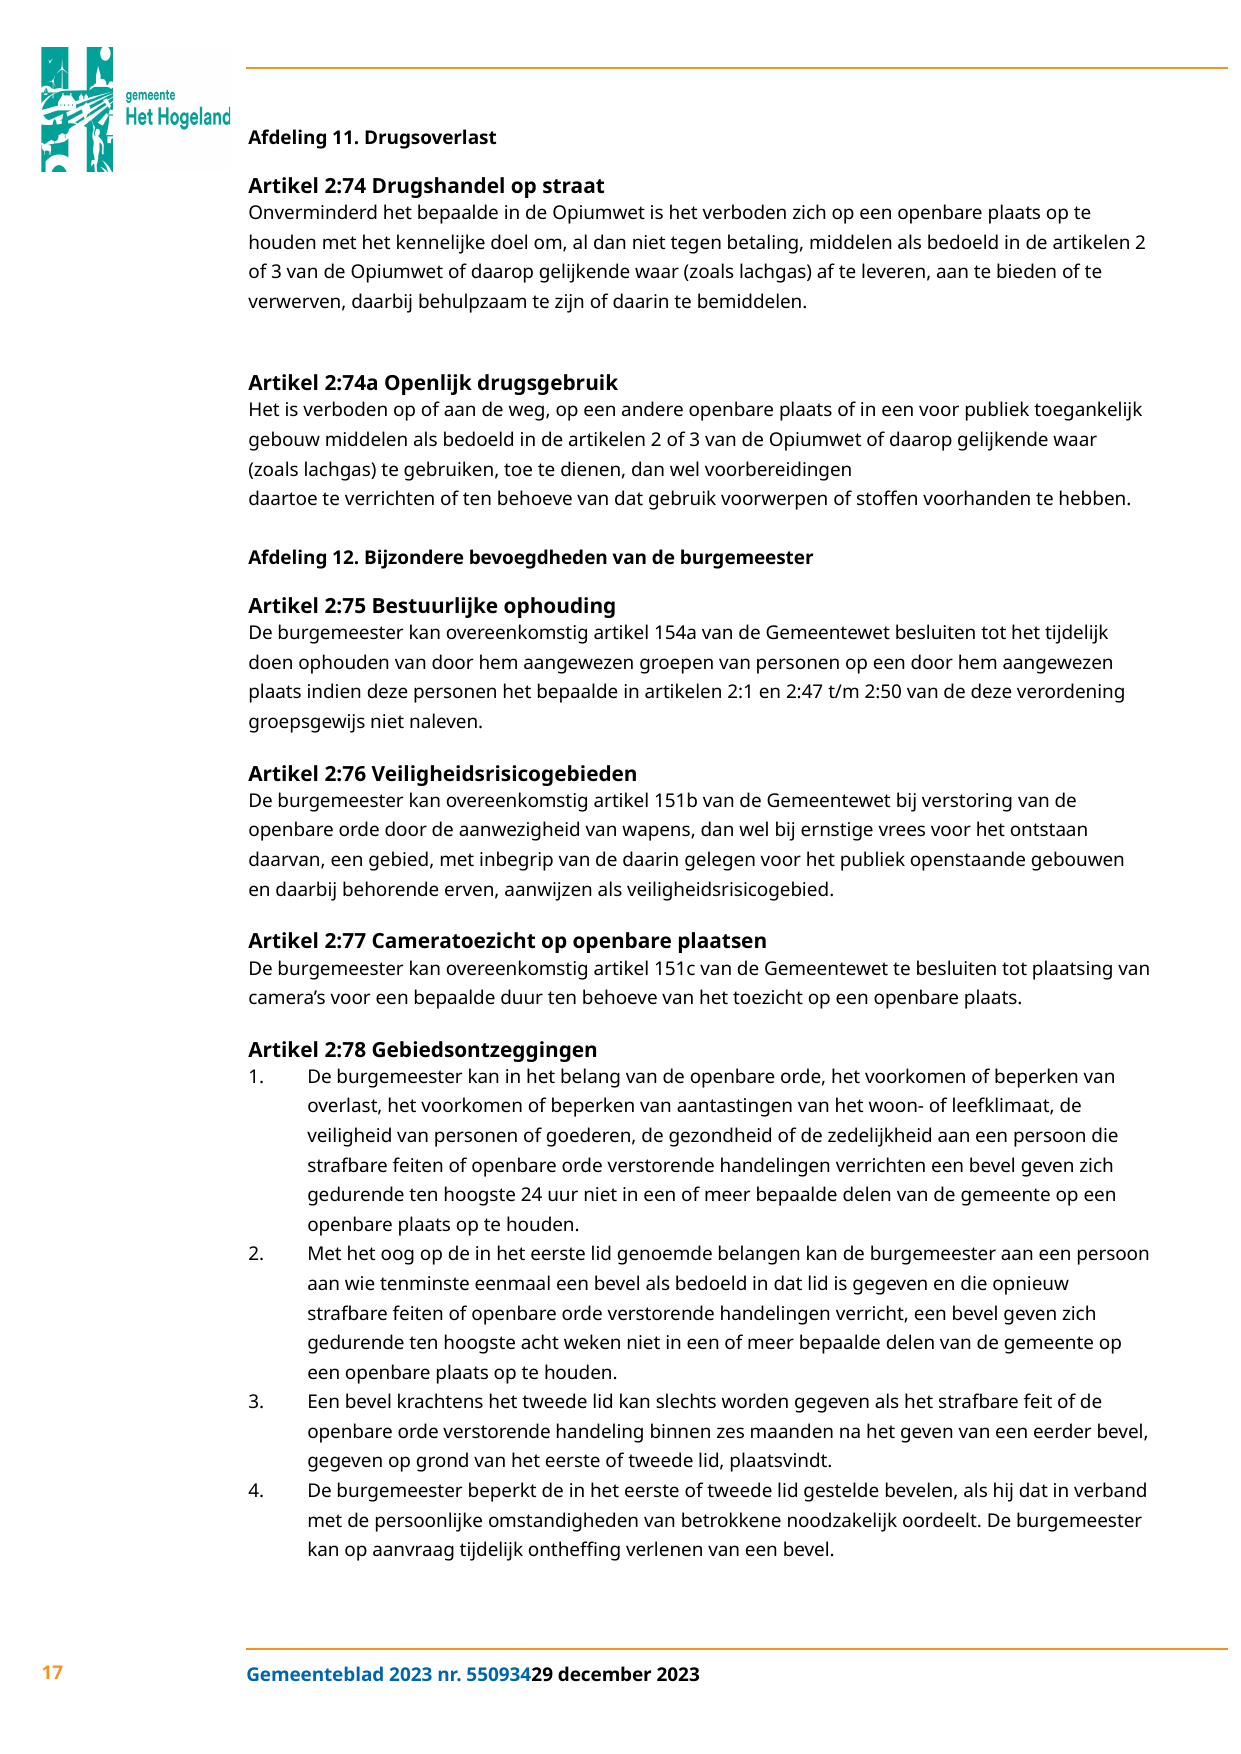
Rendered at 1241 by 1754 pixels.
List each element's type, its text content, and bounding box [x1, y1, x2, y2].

text De burgemeester kan overeenkomstig artikel 151c van de Gemeentewet te besluiten tot plaatsing van camera’s voor een bepaalde duur ten behoeve van het toezicht op een openbare plaats. [248, 955, 1152, 1010]
text De burgemeester kan overeenkomstig artikel 154a van de Gemeentewet besluiten tot het tijdelijk doen ophouden van door hem aangewezen groepen van personen op een door hem aangewezen plaats indien deze personen het bepaalde in artikelen 2:1 en 2:47 t/m 2:50 van de deze verordening groepsgewijs niet naleven. [248, 619, 1152, 734]
text Artikel 2:74 Drugshandel op straat [248, 171, 1152, 199]
list Met het oog op de in het eerste lid genoemde belangen kan de burgemeester aan een persoon aan wie tenminste eenmaal een bevel als bedoeld in dat lid is gegeven en die opnieuw strafbare feiten of openbare orde verstorende handelingen verricht, een bevel geven zich gedurende ten hoogste acht weken niet in een of meer bepaalde delen van de gemeente op een openbare plaats op te houden. [248, 1241, 1152, 1385]
text Artikel 2:76 Veiligheidsrisicogebieden [248, 759, 1152, 787]
text Artikel 2:78 Gebiedsontzeggingen [248, 1035, 1152, 1063]
text Artikel 2:77 Cameratoezicht op openbare plaatsen [248, 926, 1152, 955]
text Afdeling 12. Bijzondere bevoegdheden van de burgemeester [248, 544, 1152, 570]
text Artikel 2:75 Bestuurlijke ophouding [248, 591, 1152, 619]
text Onverminderd het bepaalde in de Opiumwet is het verboden zich op een openbare plaats op te houden met het kennelijke doel om, al dan niet tegen betaling, middelen als bedoeld in de artikelen 2 of 3 van de Opiumwet of daarop gelijkende waar (zoals lachgas) af te leveren, aan te bieden of te verwerven, daarbij behulpzaam te zijn of daarin te bemiddelen. [248, 199, 1152, 314]
text Het is verboden op of aan de weg, op een andere openbare plaats of in een voor publiek toegankelijk gebouw middelen als bedoeld in de artikelen 2 of 3 van de Opiumwet of daarop gelijkende waar (zoals lachgas) te gebruiken, toe te dienen, dan wel voorbereidingen [248, 397, 1152, 481]
text daartoe te verrichten of ten behoeve van dat gebruik voorwerpen of stoffen voorhanden te hebben. [248, 485, 1152, 511]
list De burgemeester beperkt de in het eerste of tweede lid gestelde bevelen, als hij dat in verband met de persoonlijke omstandigheden van betrokkene noodzakelijk oordeelt. De burgemeester kan op aanvraag tijdelijk ontheffing verlenen van een bevel. [248, 1477, 1152, 1562]
list De burgemeester kan in het belang van de openbare orde, het voorkomen of beperken van overlast, het voorkomen of beperken van aantastingen van het woon- of leefklimaat, de veiligheid van personen of goederen, de gezondheid of de zedelijkheid aan een persoon die strafbare feiten of openbare orde verstorende handelingen verrichten een bevel geven zich gedurende ten hoogste 24 uur niet in een of meer bepaalde delen van de gemeente op een openbare plaats op te houden. [248, 1063, 1152, 1237]
text Artikel 2:74a Openlijk drugsgebruik [248, 368, 1152, 397]
text De burgemeester kan overeenkomstig artikel 151b van de Gemeentewet bij verstoring van de openbare orde door de aanwezigheid van wapens, dan wel bij ernstige vrees voor het ontstaan daarvan, een gebied, met inbegrip van de daarin gelegen voor het publiek openstaande gebouwen en daarbij behorende erven, aanwijzen als veiligheidsrisicogebied. [248, 787, 1152, 902]
list Een bevel krachtens het tweede lid kan slechts worden gegeven als het strafbare feit of de openbare orde verstorende handeling binnen zes maanden na het geven van een eerder bevel, gegeven op grond van het eerste of tweede lid, plaatsvindt. [248, 1388, 1152, 1473]
picture [41, 47, 231, 172]
text Afdeling 11. Drugsoverlast [248, 124, 1152, 150]
